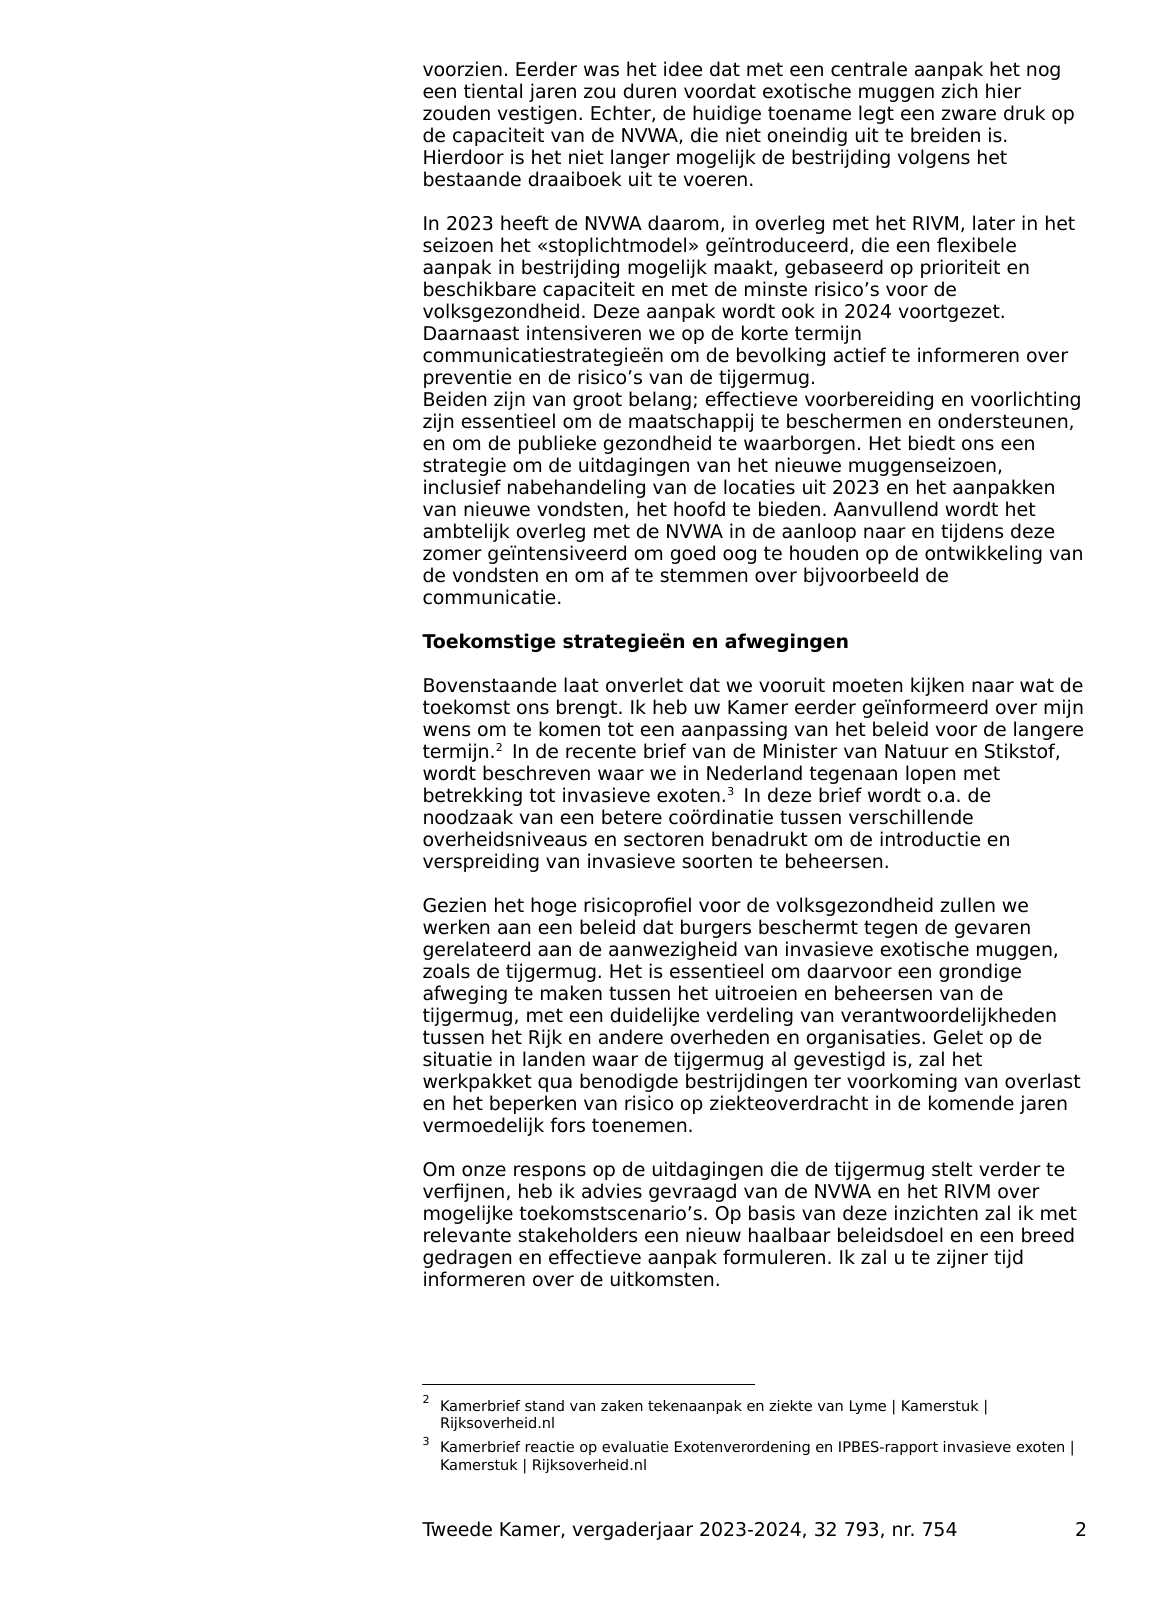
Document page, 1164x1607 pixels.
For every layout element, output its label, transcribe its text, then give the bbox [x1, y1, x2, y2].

text Om onze respons op de uitdagingen die de tijgermug stelt verder te verfijnen, heb ik advies gevraagd van de NVWA en het RIVM over mogelijke toekomstscenario’s. Op basis van deze inzichten zal ik met relevante stakeholders een nieuw haalbaar beleidsdoel en een breed gedragen en effectieve aanpak formuleren. Ik zal u te zijner tijd informeren over de uitkomsten. [422, 1159, 1087, 1291]
text Bovenstaande laat onverlet dat we vooruit moeten kijken naar wat de toekomst ons brengt. Ik heb uw Kamer eerder geïnformeerd over mijn wens om te komen tot een aanpassing van het beleid voor de langere termijn. In de recente brief van de Minister van Natuur en Stikstof, wordt beschreven waar we in Nederland tegenaan lopen met betrekking tot invasieve exoten. In deze brief wordt o.a. de noodzaak van een betere coördinatie tussen verschillende overheidsniveaus en sectoren benadrukt om de introductie en verspreiding van invasieve soorten te beheersen. [422, 675, 1087, 873]
text Daarnaast intensiveren we op de korte termijn communicatiestrategieën om de bevolking actief te informeren over preventie en de risico’s van de tijgermug. [422, 323, 1087, 389]
subtitle Toekomstige strategieën en afwegingen [422, 631, 1087, 653]
text voorzien. Eerder was het idee dat met een centrale aanpak het nog een tiental jaren zou duren voordat exotische muggen zich hier zouden vestigen. Echter, de huidige toename legt een zware druk op de capaciteit van de NVWA, die niet oneindig uit te breiden is. Hierdoor is het niet langer mogelijk de bestrijding volgens het bestaande draaiboek uit te voeren. [422, 59, 1087, 191]
text Beiden zijn van groot belang; effectieve voorbereiding en voorlichting zijn essentieel om de maatschappij te beschermen en ondersteunen, en om de publieke gezondheid te waarborgen. Het biedt ons een strategie om de uitdagingen van het nieuwe muggenseizoen, inclusief nabehandeling van de locaties uit 2023 en het aanpakken van nieuwe vondsten, het hoofd te bieden. Aanvullend wordt het ambtelijk overleg met de NVWA in de aanloop naar en tijdens deze zomer geïntensiveerd om goed oog te houden op de ontwikkeling van de vondsten en om af te stemmen over bijvoorbeeld de communicatie. [422, 389, 1087, 609]
text Kamerbrief reactie op evaluatie Exotenverordening en IPBES-rapport invasieve exoten | Kamerstuk | Rijksoverheid.nl [422, 1435, 1087, 1474]
text Gezien het hoge risicoprofiel voor de volksgezondheid zullen we werken aan een beleid dat burgers beschermt tegen de gevaren gerelateerd aan de aanwezigheid van invasieve exotische muggen, zoals de tijgermug. Het is essentieel om daarvoor een grondige afweging te maken tussen het uitroeien en beheersen van de tijgermug, met een duidelijke verdeling van verantwoordelijkheden tussen het Rijk en andere overheden en organisaties. Gelet op de situatie in landen waar de tijgermug al gevestigd is, zal het werkpakket qua benodigde bestrijdingen ter voorkoming van overlast en het beperken van risico op ziekteoverdracht in de komende jaren vermoedelijk fors toenemen. [422, 895, 1087, 1137]
text Kamerbrief stand van zaken tekenaanpak en ziekte van Lyme | Kamerstuk | Rijksoverheid.nl [422, 1393, 1087, 1432]
text In 2023 heeft de NVWA daarom, in overleg met het RIVM, later in het seizoen het «stoplichtmodel» geïntroduceerd, die een flexibele aanpak in bestrijding mogelijk maakt, gebaseerd op prioriteit en beschikbare capaciteit en met de minste risico’s voor de volksgezondheid. Deze aanpak wordt ook in 2024 voortgezet. [422, 213, 1087, 323]
